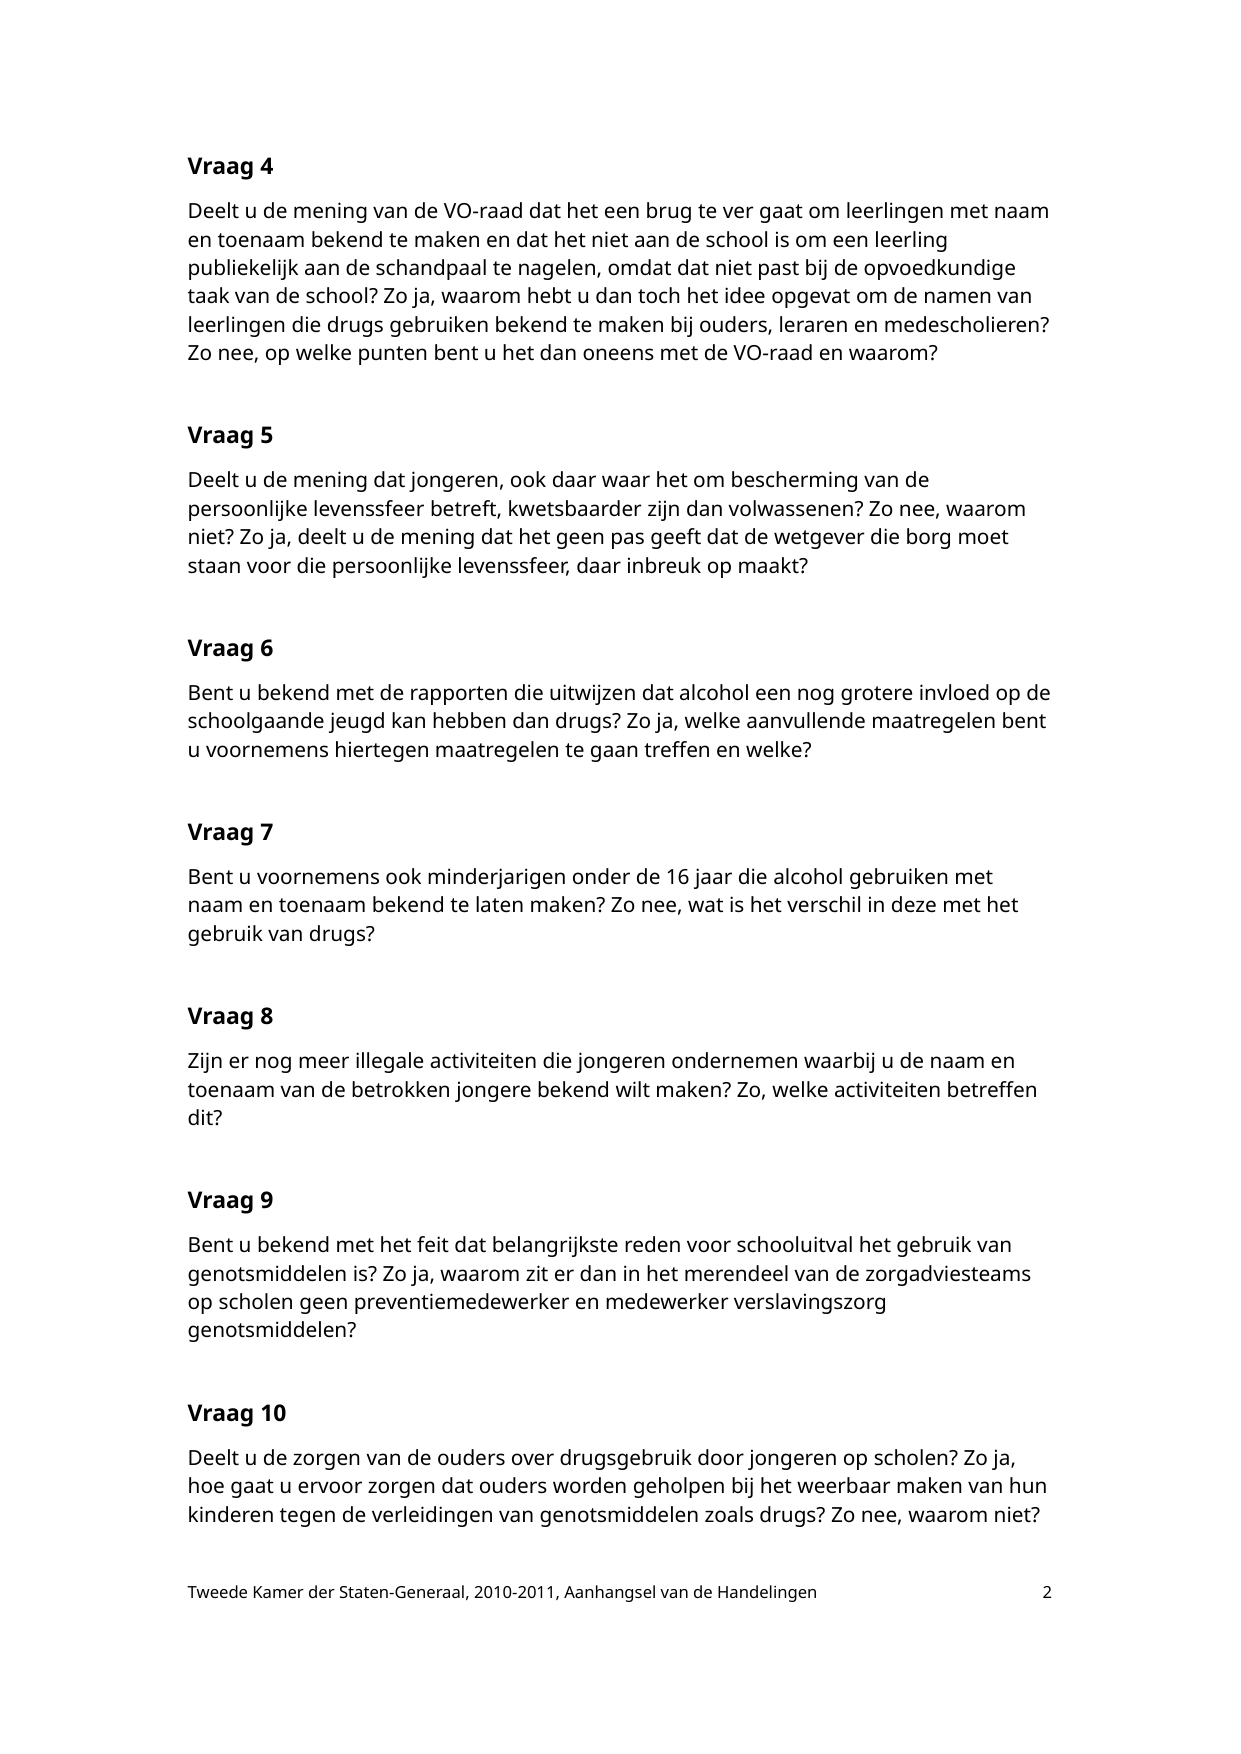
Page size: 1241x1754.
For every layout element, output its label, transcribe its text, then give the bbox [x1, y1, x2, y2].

subtitle Vraag 6 [187, 632, 1053, 663]
subtitle Vraag 4 [187, 150, 1053, 181]
text Bent u bekend met het feit dat belangrijkste reden voor schooluitval het gebruik van genotsmiddelen is? Zo ja, waarom zit er dan in het merendeel van de zorgadviesteams op scholen geen preventiemedewerker en medewerker verslavingszorg genotsmiddelen? [187, 1230, 1053, 1344]
text Deelt u de mening dat jongeren, ook daar waar het om bescherming van de persoonlijke levenssfeer betreft, kwetsbaarder zijn dan volwassenen? Zo nee, waarom niet? Zo ja, deelt u de mening dat het geen pas geeft dat de wetgever die borg moet staan voor die persoonlijke levenssfeer, daar inbreuk op maakt? [187, 466, 1053, 579]
subtitle Vraag 8 [187, 1000, 1053, 1031]
subtitle Vraag 5 [187, 419, 1053, 451]
text Deelt u de zorgen van de ouders over drugsgebruik door jongeren op scholen? Zo ja, hoe gaat u ervoor zorgen dat ouders worden geholpen bij het weerbaar maken van hun kinderen tegen de verleidingen van genotsmiddelen zoals drugs? Zo nee, waarom niet? [187, 1443, 1053, 1528]
subtitle Vraag 7 [187, 816, 1053, 847]
text Bent u bekend met de rapporten die uitwijzen dat alcohol een nog grotere invloed op de schoolgaande jeugd kan hebben dan drugs? Zo ja, welke aanvullende maatregelen bent u voornemens hiertegen maatregelen te gaan treffen en welke? [187, 678, 1053, 763]
subtitle Vraag 9 [187, 1184, 1053, 1215]
text Bent u voornemens ook minderjarigen onder de 16 jaar die alcohol gebruiken met naam en toenaam bekend te laten maken? Zo nee, wat is het verschil in deze met het gebruik van drugs? [187, 862, 1053, 947]
subtitle Vraag 10 [187, 1397, 1053, 1428]
text Deelt u de mening van de VO-raad dat het een brug te ver gaat om leerlingen met naam en toenaam bekend te maken en dat het niet aan de school is om een leerling publiekelijk aan de schandpaal te nagelen, omdat dat niet past bij de opvoedkundige taak van de school? Zo ja, waarom hebt u dan toch het idee opgevat om de namen van leerlingen die drugs gebruiken bekend te maken bij ouders, leraren en medescholieren? Zo nee, op welke punten bent u het dan oneens met de VO-raad en waarom? [187, 196, 1053, 367]
text Zijn er nog meer illegale activiteiten die jongeren ondernemen waarbij u de naam en toenaam van de betrokken jongere bekend wilt maken? Zo, welke activiteiten betreffen dit? [187, 1046, 1053, 1132]
